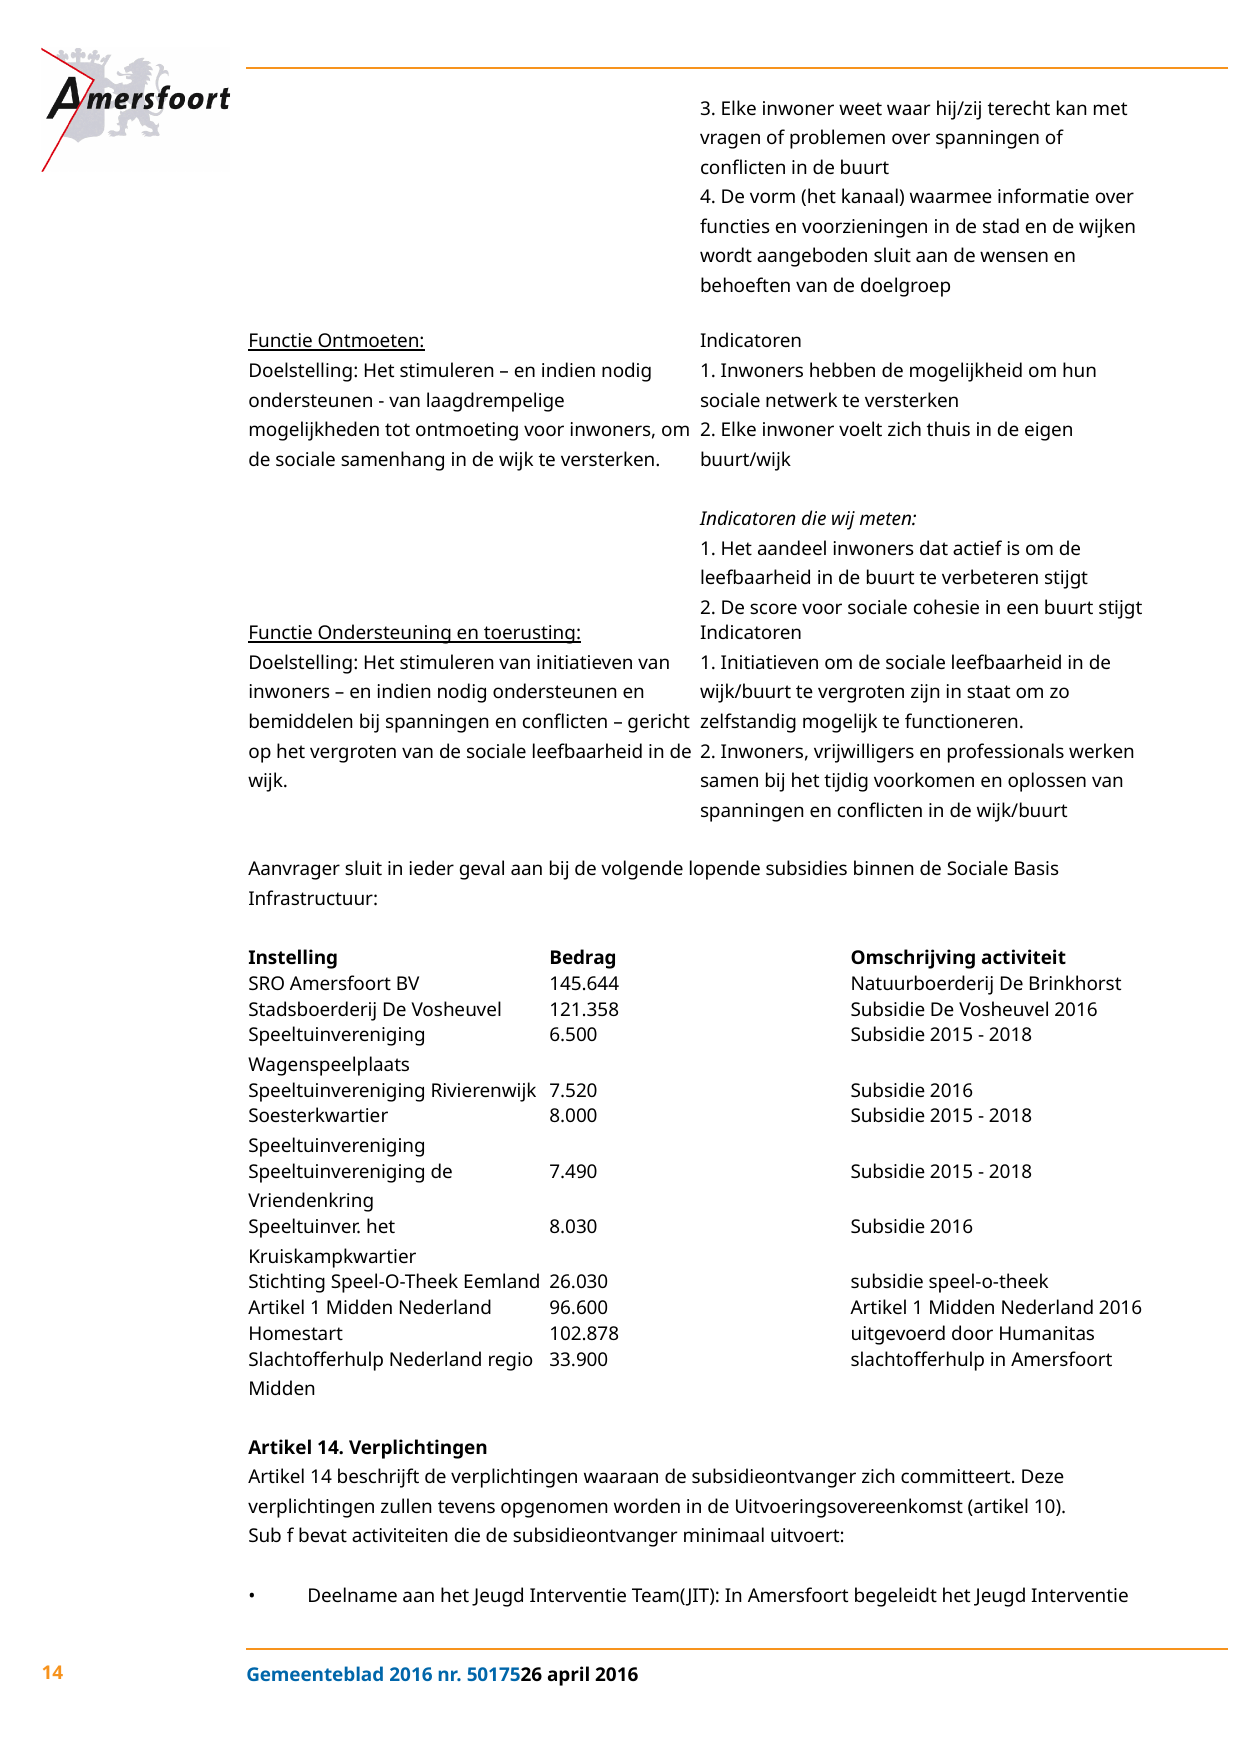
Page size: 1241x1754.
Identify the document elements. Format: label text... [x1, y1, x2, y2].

table_header Bedrag [549, 945, 850, 970]
table_cell 121.358 [549, 996, 850, 1022]
table_cell Soesterkwartier Speeltuinvereniging [248, 1103, 549, 1158]
table_cell Speeltuinvereniging Rivierenwijk [248, 1077, 549, 1103]
table_cell 8.030 [549, 1213, 850, 1269]
table_cell SRO Amersfoort BV [248, 970, 549, 996]
table_header Omschrijving activiteit [850, 945, 1152, 970]
list Deelname aan het Jeugd Interventie Team(JIT): In Amersfoort begeleidt het Jeugd Interventie [248, 1582, 1152, 1608]
table_cell Indicatoren 1. Inwoners hebben de mogelijkheid om hun sociale netwerk te versterken 2. Elke inwoner voelt zich thuis in de eigen buurt/wijk Indicatoren die wij meten: 1. Het aandeel inwoners dat actief is om de leefbaarheid in de buurt te verbeteren stijgt 2. De score voor sociale cohesie in een buurt stijgt [700, 328, 1152, 619]
table_cell Artikel 1 Midden Nederland [248, 1294, 549, 1320]
table_cell Subsidie 2015 - 2018 [850, 1103, 1152, 1158]
table_cell Subsidie 2015 - 2018 [850, 1158, 1152, 1213]
table_cell Homestart [248, 1320, 549, 1346]
table_cell subsidie speel-o-theek [850, 1269, 1152, 1294]
text Artikel 14. Verplichtingen [248, 1434, 1152, 1460]
table_cell Natuurboerderij De Brinkhorst [850, 970, 1152, 996]
table_cell Indicatoren 1. Initiatieven om de sociale leefbaarheid in de wijk/buurt te vergroten zijn in staat om zo zelfstandig mogelijk te functioneren. 2. Inwoners, vrijwilligers en professionals werken samen bij het tijdig voorkomen en oplossen van spanningen en conflicten in de wijk/buurt [700, 620, 1152, 823]
table_cell Subsidie De Vosheuvel 2016 [850, 996, 1152, 1022]
table_cell Speeltuinver. het Kruiskampkwartier [248, 1213, 549, 1269]
table_cell Speeltuinvereniging de Vriendenkring [248, 1158, 549, 1213]
picture [41, 47, 231, 172]
table_cell Artikel 1 Midden Nederland 2016 [850, 1294, 1152, 1320]
table_cell Subsidie 2015 - 2018 [850, 1022, 1152, 1077]
table_cell 26.030 [549, 1269, 850, 1294]
table_cell Slachtofferhulp Nederland regio Midden [248, 1346, 549, 1401]
table_cell 3. Elke inwoner weet waar hij/zij terecht kan met vragen of problemen over spanningen of conflicten in de buurt 4. De vorm (het kanaal) waarmee informatie over functies en voorzieningen in de stad en de wijken wordt aangeboden sluit aan de wensen en behoeften van de doelgroep [700, 95, 1152, 328]
table_cell uitgevoerd door Humanitas [850, 1320, 1152, 1346]
table_cell 33.900 [549, 1346, 850, 1401]
table_cell Speeltuinvereniging Wagenspeelplaats [248, 1022, 549, 1077]
table_cell Functie Ondersteuning en toerusting: Doelstelling: Het stimuleren van initiatieven van inwoners – en indien nodig ondersteunen en bemiddelen bij spanningen en conflicten – gericht op het vergroten van de sociale leefbaarheid in de wijk. [248, 620, 700, 823]
table_header Instelling [248, 945, 549, 970]
table_cell Stichting Speel-O-Theek Eemland [248, 1269, 549, 1294]
table_cell slachtofferhulp in Amersfoort [850, 1346, 1152, 1401]
table_cell Subsidie 2016 [850, 1213, 1152, 1269]
table_cell 96.600 [549, 1294, 850, 1320]
text Aanvrager sluit in ieder geval aan bij de volgende lopende subsidies binnen de Sociale Basis Infrastructuur: [248, 856, 1152, 911]
table_cell Subsidie 2016 [850, 1077, 1152, 1103]
table_cell [248, 95, 700, 328]
table_cell 145.644 [549, 970, 850, 996]
table_cell 6.500 [549, 1022, 850, 1077]
table_cell 8.000 [549, 1103, 850, 1158]
text Sub f bevat activiteiten die de subsidieontvanger minimaal uitvoert: [248, 1523, 1152, 1548]
table_cell 102.878 [549, 1320, 850, 1346]
text Artikel 14 beschrijft de verplichtingen waaraan de subsidieontvanger zich committeert. Deze verplichtingen zullen tevens opgenomen worden in de Uitvoeringsovereenkomst (artikel 10). [248, 1463, 1152, 1519]
table_cell Functie Ontmoeten: Doelstelling: Het stimuleren – en indien nodig ondersteunen - van laagdrempelige mogelijkheden tot ontmoeting voor inwoners, om de sociale samenhang in de wijk te versterken. [248, 328, 700, 619]
table_cell 7.490 [549, 1158, 850, 1213]
table_cell 7.520 [549, 1077, 850, 1103]
table_cell Stadsboerderij De Vosheuvel [248, 996, 549, 1022]
